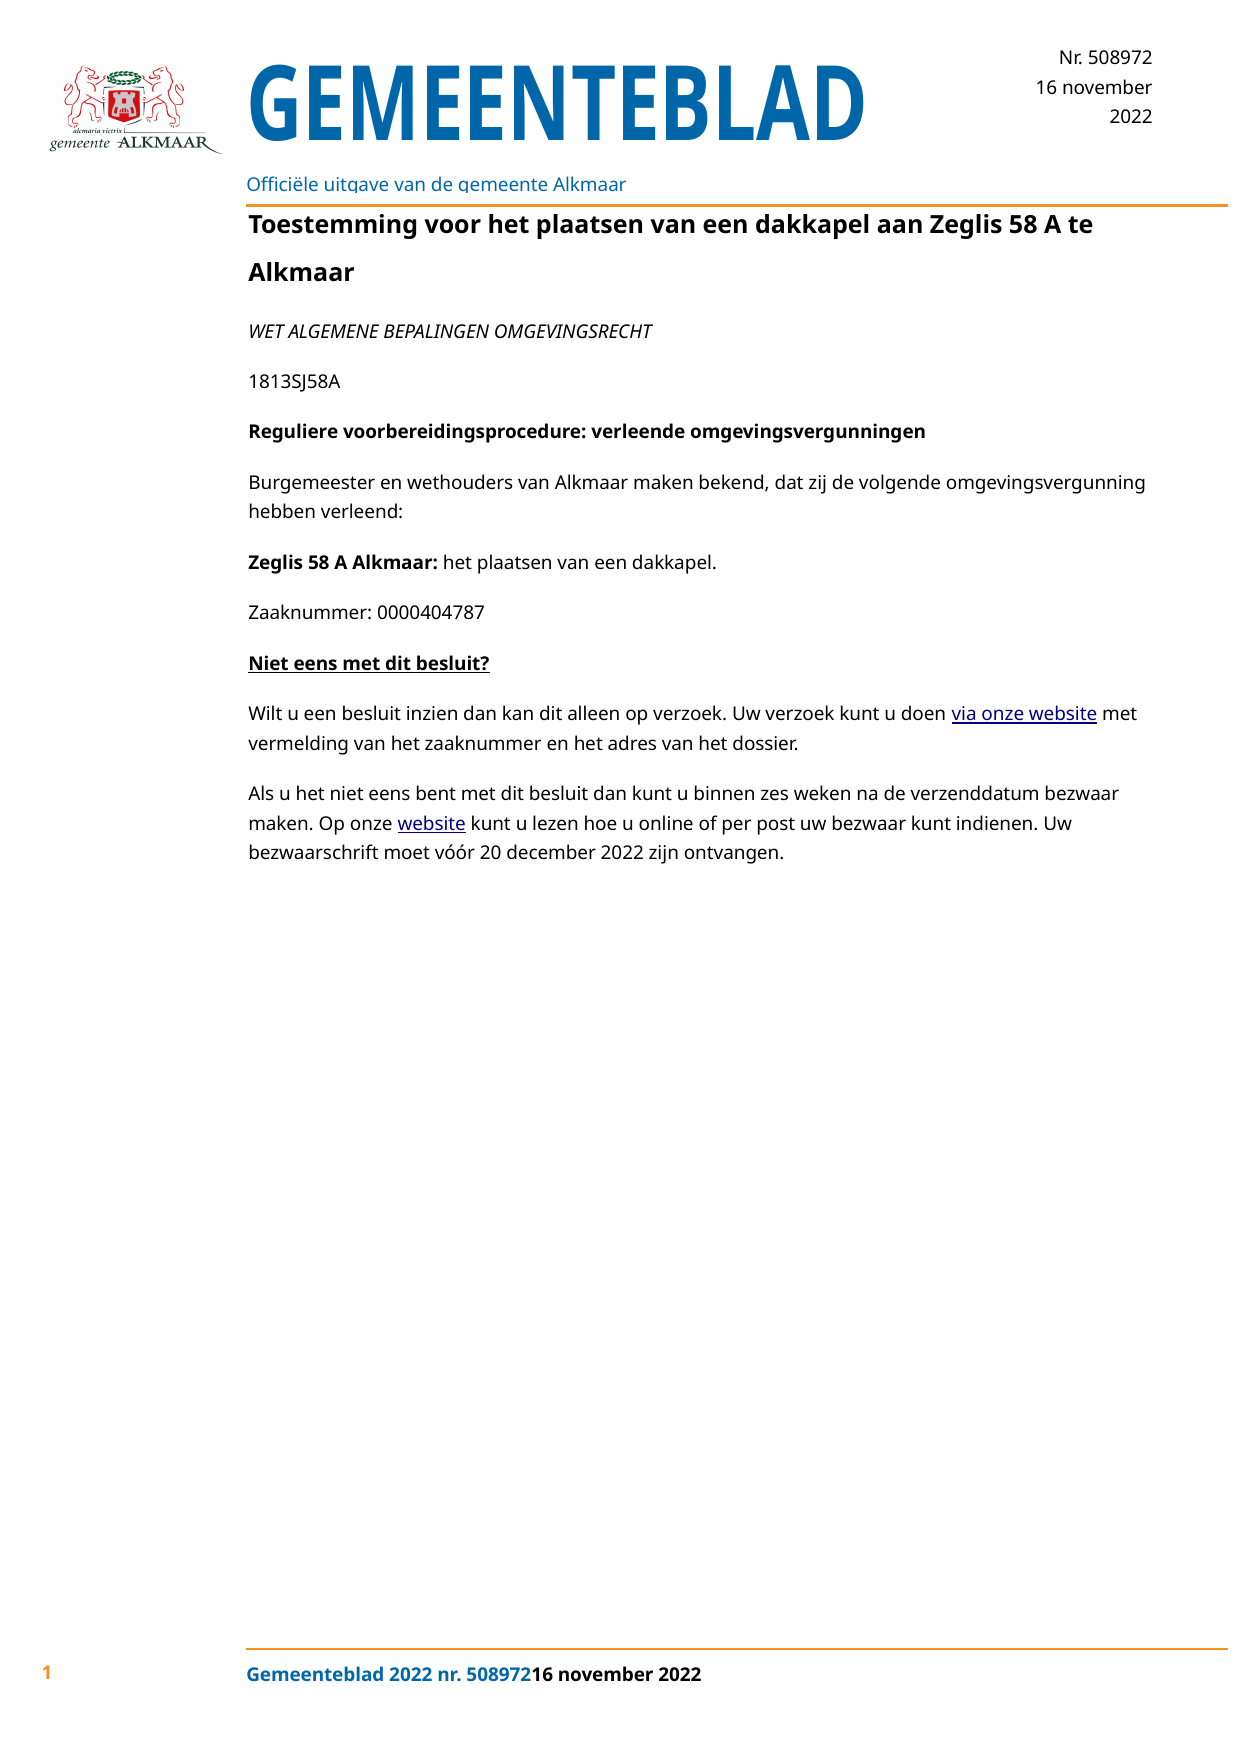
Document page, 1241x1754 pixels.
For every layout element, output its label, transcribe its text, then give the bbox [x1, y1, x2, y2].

text Wilt u een besluit inzien dan kan dit alleen op verzoek. Uw verzoek kunt u doen via onze website met vermelding van het zaaknummer en het adres van het dossier. [248, 700, 1152, 756]
text Zeglis 58 A Alkmaar: het plaatsen van een dakkapel. [248, 549, 1152, 575]
text WET ALGEMENE BEPALINGEN OMGEVINGSRECHT [248, 318, 1152, 344]
picture [41, 47, 231, 172]
text Zaaknummer: 0000404787 [248, 599, 1152, 625]
text 1813SJ58A [248, 368, 1152, 394]
text Toestemming voor het plaatsen van een dakkapel aan Zeglis 58 A te Alkmaar [248, 207, 1152, 288]
text Als u het niet eens bent met dit besluit dan kunt u binnen zes weken na de verzenddatum bezwaar maken. Op onze website kunt u lezen hoe u online of per post uw bezwaar kunt indienen. Uw bezwaarschrift moet vóór 20 december 2022 zijn ontvangen. [248, 780, 1152, 865]
text Niet eens met dit besluit? [248, 650, 1152, 676]
text Reguliere voorbereidingsprocedure: verleende omgevingsvergunningen [248, 419, 1152, 444]
text Burgemeester en wethouders van Alkmaar maken bekend, dat zij de volgende omgevingsvergunning hebben verleend: [248, 469, 1152, 524]
